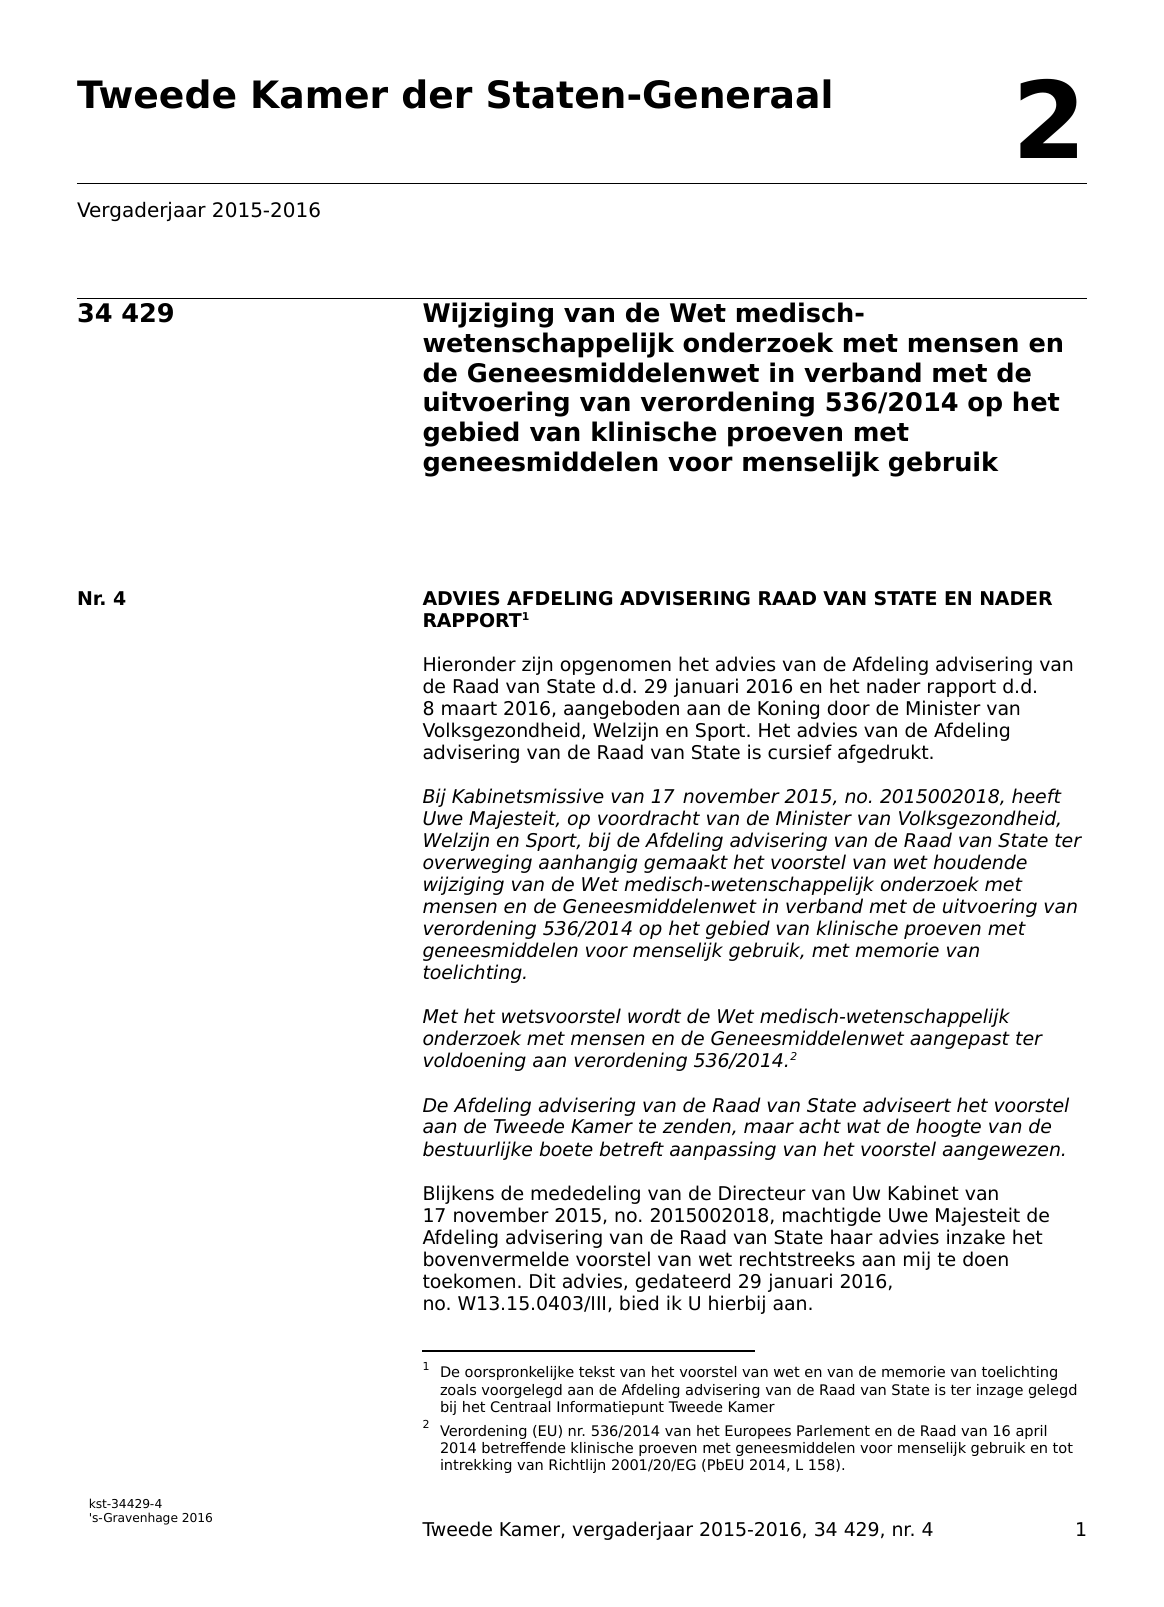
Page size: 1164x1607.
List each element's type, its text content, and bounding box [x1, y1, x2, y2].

text Met het wetsvoorstel wordt de Wet medisch-wetenschappelijk onderzoek met mensen en de Geneesmiddelenwet aangepast ter voldoening aan verordening 536/2014. [422, 1006, 1087, 1072]
text Hieronder zijn opgenomen het advies van de Afdeling advisering van de Raad van State d.d. 29 januari 2016 en het nader rapport d.d. 8 maart 2016, aangeboden aan de Koning door de Minister van Volksgezondheid, Welzijn en Sport. Het advies van de Afdeling advisering van de Raad van State is cursief afgedrukt. [422, 654, 1087, 764]
text Verordening (EU) nr. 536/2014 van het Europees Parlement en de Raad van 16 april 2014 betreffende klinische proeven met geneesmiddelen voor menselijk gebruik en tot intrekking van Richtlijn 2001/20/EG (PbEU 2014, L 158). [422, 1418, 1087, 1474]
table_header Tweede Kamer der Staten-Generaal [77, 59, 886, 183]
text Bij Kabinetsmissive van 17 november 2015, no. 2015002018, heeft Uwe Majesteit, op voordracht van de Minister van Volksgezondheid, Welzijn en Sport, bij de Afdeling advisering van de Raad van State ter overweging aanhangig gemaakt het voorstel van wet houdende wijziging van de Wet medisch-wetenschappelijk onderzoek met mensen en de Geneesmiddelenwet in verband met de uitvoering van verordening 536/2014 op het gebied van klinische proeven met geneesmiddelen voor menselijk gebruik, met memorie van toelichting. [422, 786, 1087, 984]
subtitle 34 429 Wijziging van de Wet medisch-wetenschappelijk onderzoek met mensen en de Geneesmiddelenwet in verband met de uitvoering van verordening 536/2014 op het gebied van klinische proeven met geneesmiddelen voor menselijk gebruik [77, 299, 1087, 477]
subtitle Nr. 4 ADVIES AFDELING ADVISERING RAAD VAN STATE EN NADER RAPPORT [77, 588, 1087, 632]
table_header 2 [886, 59, 1087, 183]
table_cell Vergaderjaar 2015-2016 [77, 184, 1087, 298]
text Blijkens de mededeling van de Directeur van Uw Kabinet van 17 november 2015, no. 2015002018, machtigde Uwe Majesteit de Afdeling advisering van de Raad van State haar advies inzake het bovenvermelde voorstel van wet rechtstreeks aan mij te doen toekomen. Dit advies, gedateerd 29 januari 2016, no. W13.15.0403/III, bied ik U hierbij aan. [422, 1183, 1087, 1314]
text De Afdeling advisering van de Raad van State adviseert het voorstel aan de Tweede Kamer te zenden, maar acht wat de hoogte van de bestuurlijke boete betreft aanpassing van het voorstel aangewezen. [422, 1094, 1087, 1160]
text kst-34429-4 [88, 1497, 323, 1511]
text De oorspronkelijke tekst van het voorstel van wet en van de memorie van toelichting zoals voorgelegd aan de Afdeling advisering van de Raad van State is ter inzage gelegd bij het Centraal Informatiepunt Tweede Kamer [422, 1360, 1087, 1416]
text 's-Gravenhage 2016 [88, 1511, 323, 1525]
